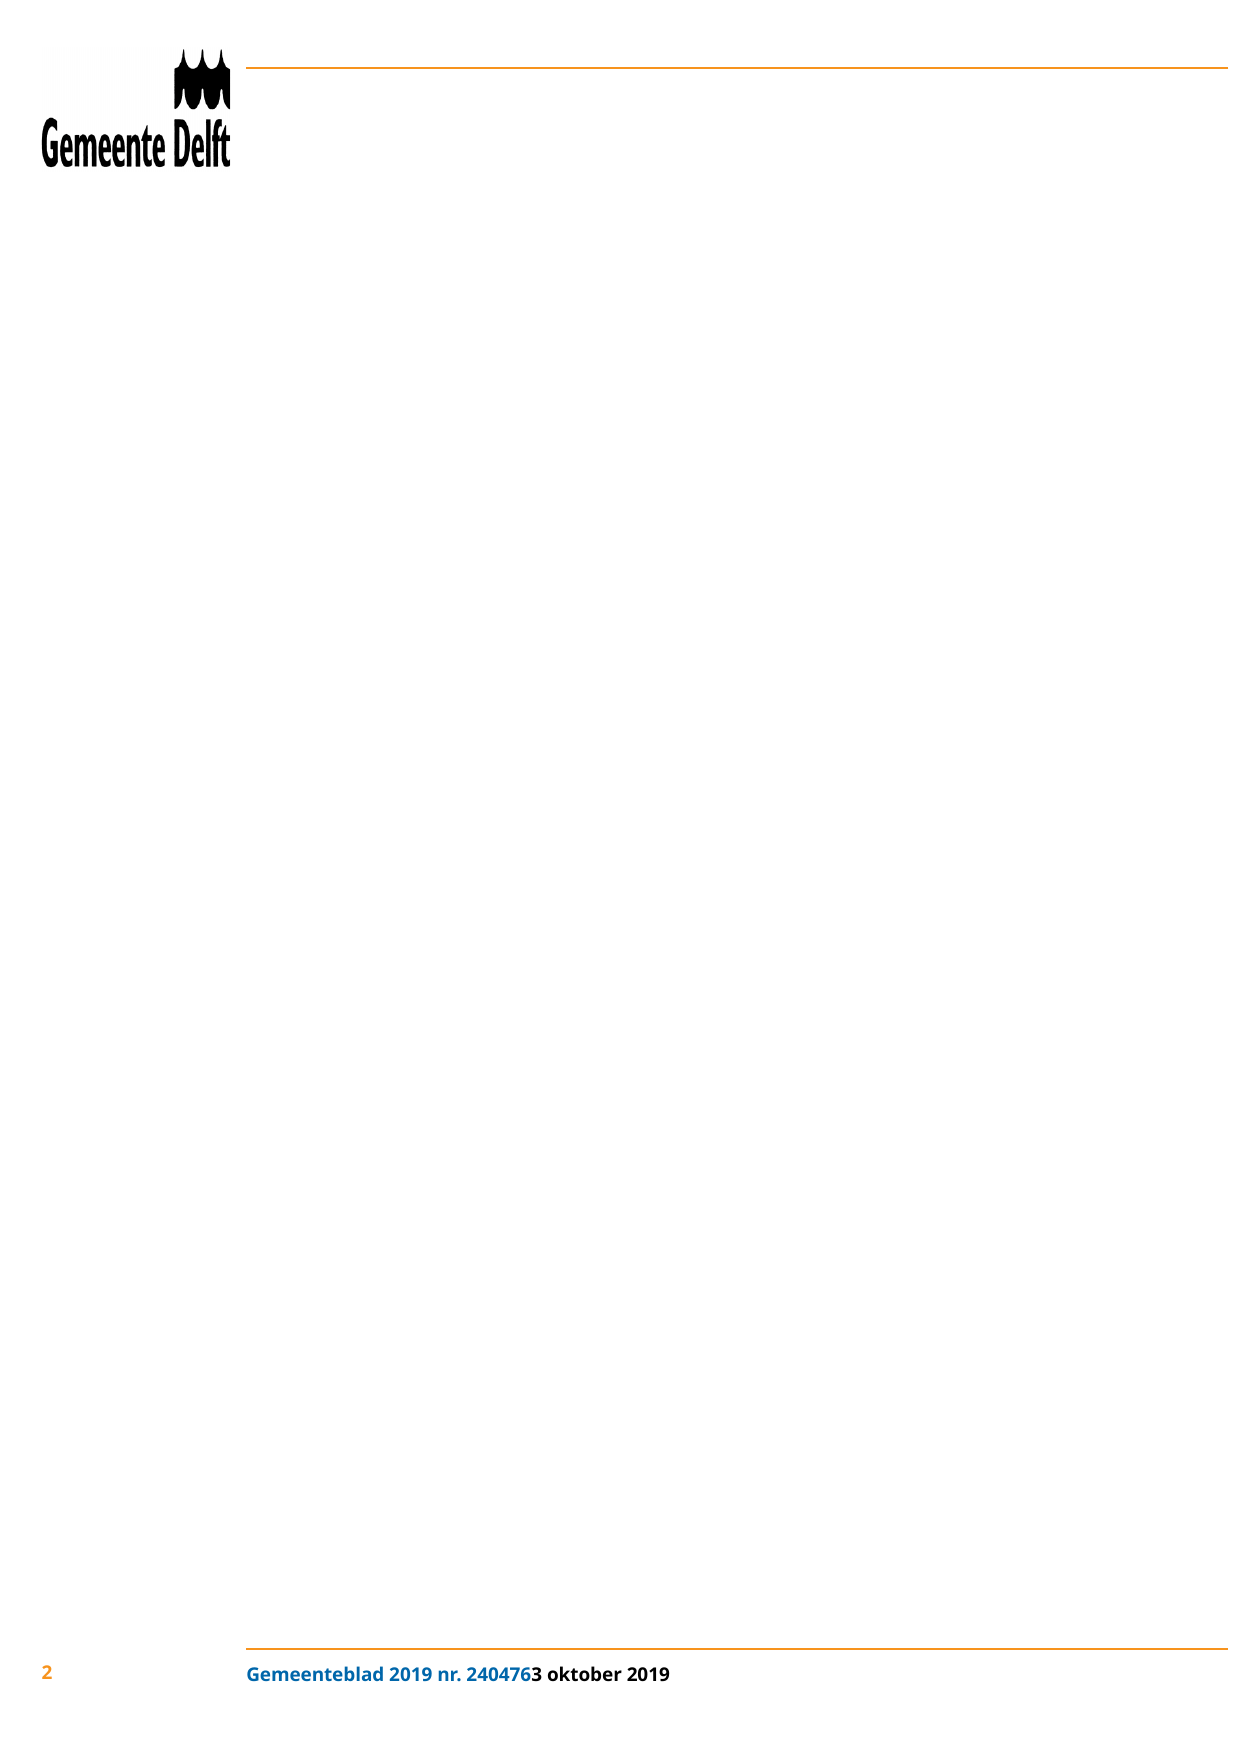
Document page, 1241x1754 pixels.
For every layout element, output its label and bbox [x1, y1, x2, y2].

picture [41, 47, 231, 172]
